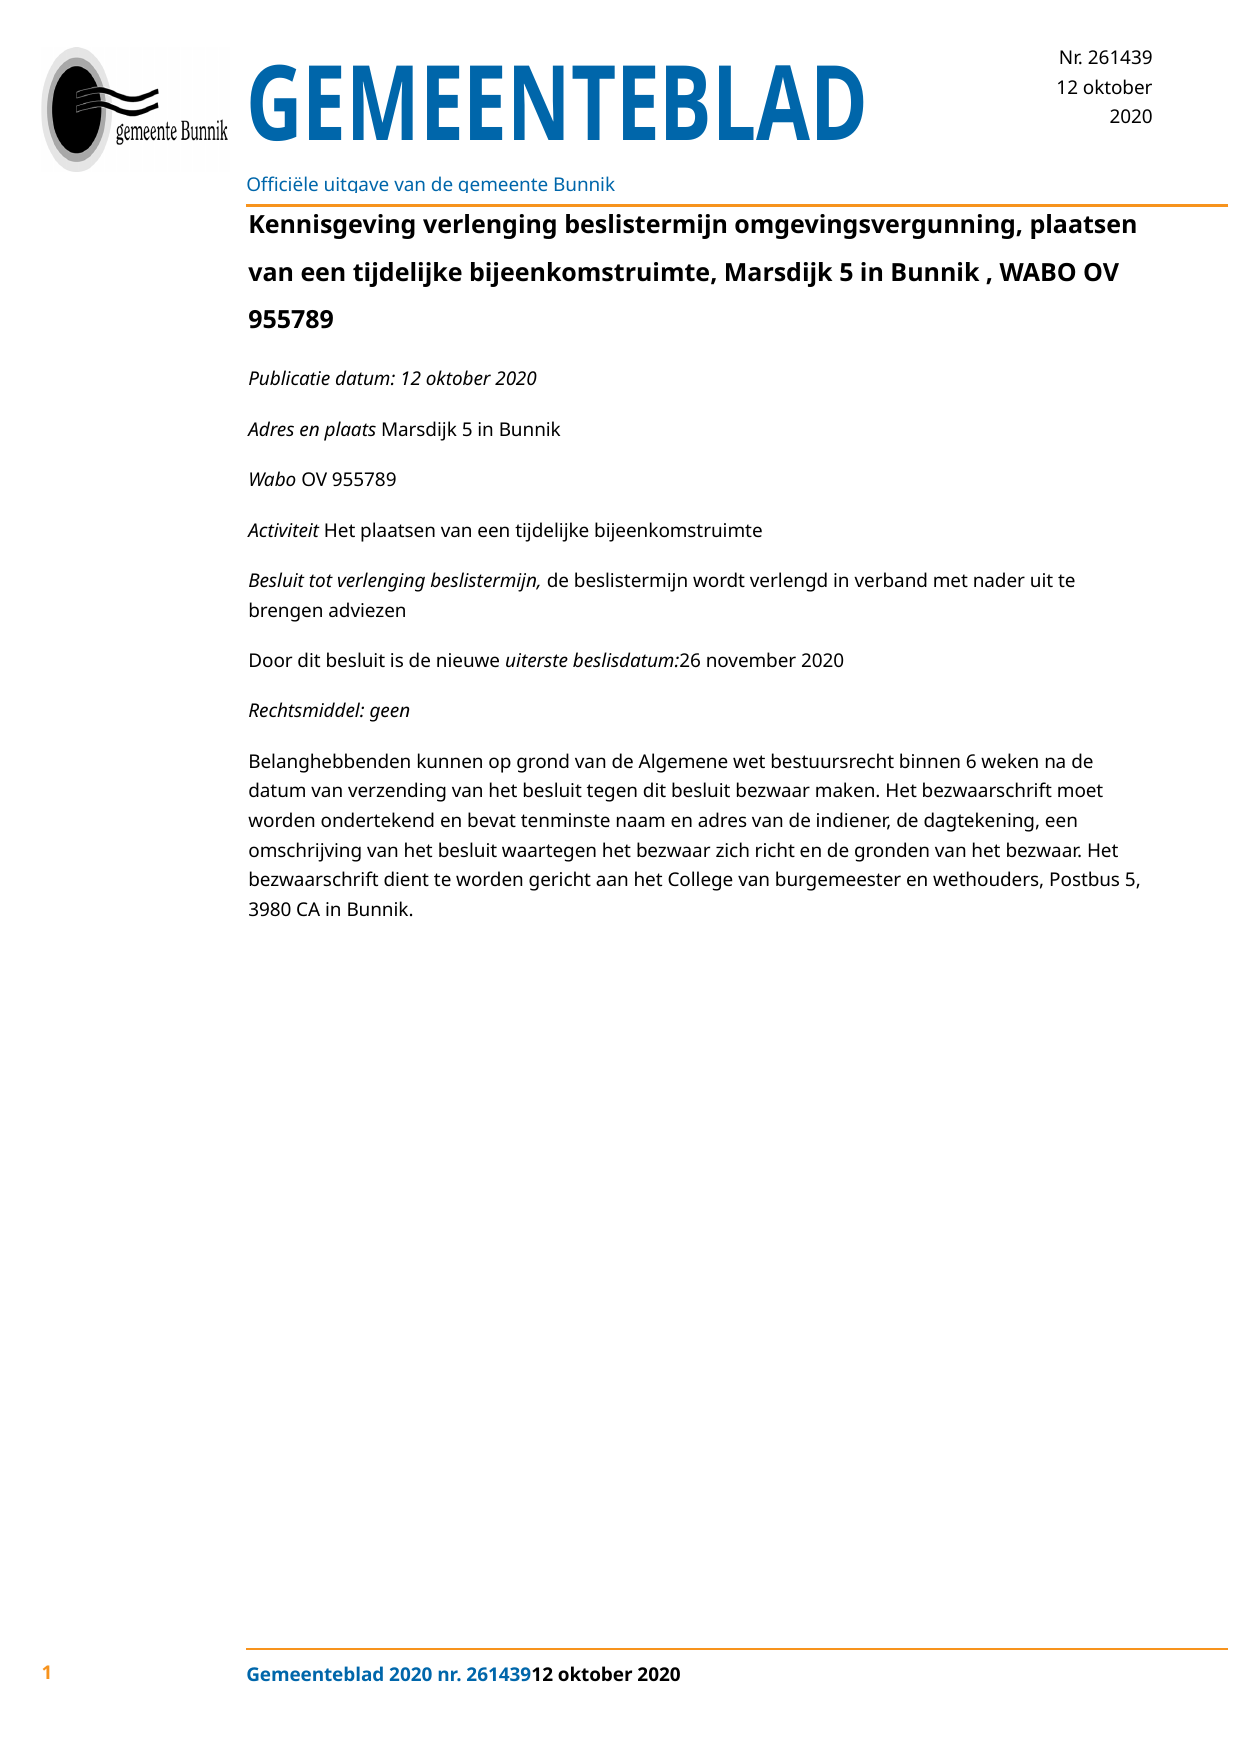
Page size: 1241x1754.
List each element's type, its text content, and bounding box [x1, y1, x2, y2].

text Besluit tot verlenging beslistermijn, de beslistermijn wordt verlengd in verband met nader uit te brengen adviezen [248, 567, 1152, 622]
text Activiteit Het plaatsen van een tijdelijke bijeenkomstruimte [248, 517, 1152, 542]
text Door dit besluit is de nieuwe uiterste beslisdatum:26 november 2020 [248, 647, 1152, 673]
text Adres en plaats Marsdijk 5 in Bunnik [248, 416, 1152, 442]
text Publicatie datum: 12 oktober 2020 [248, 366, 1152, 391]
text Kennisgeving verlenging beslistermijn omgevingsvergunning, plaatsen van een tijdelijke bijeenkomstruimte, Marsdijk 5 in Bunnik , WABO OV 955789 [248, 207, 1152, 336]
text Belanghebbenden kunnen op grond van de Algemene wet bestuursrecht binnen 6 weken na de datum van verzending van het besluit tegen dit besluit bezwaar maken. Het bezwaarschrift moet worden ondertekend en bevat tenminste naam en adres van de indiener, de dagtekening, een omschrijving van het besluit waartegen het bezwaar zich richt en de gronden van het bezwaar. Het bezwaarschrift dient te worden gericht aan het College van burgemeester en wethouders, Postbus 5, 3980 CA in Bunnik. [248, 748, 1152, 922]
text Wabo OV 955789 [248, 466, 1152, 492]
text Rechtsmiddel: geen [248, 698, 1152, 723]
picture [41, 47, 231, 172]
